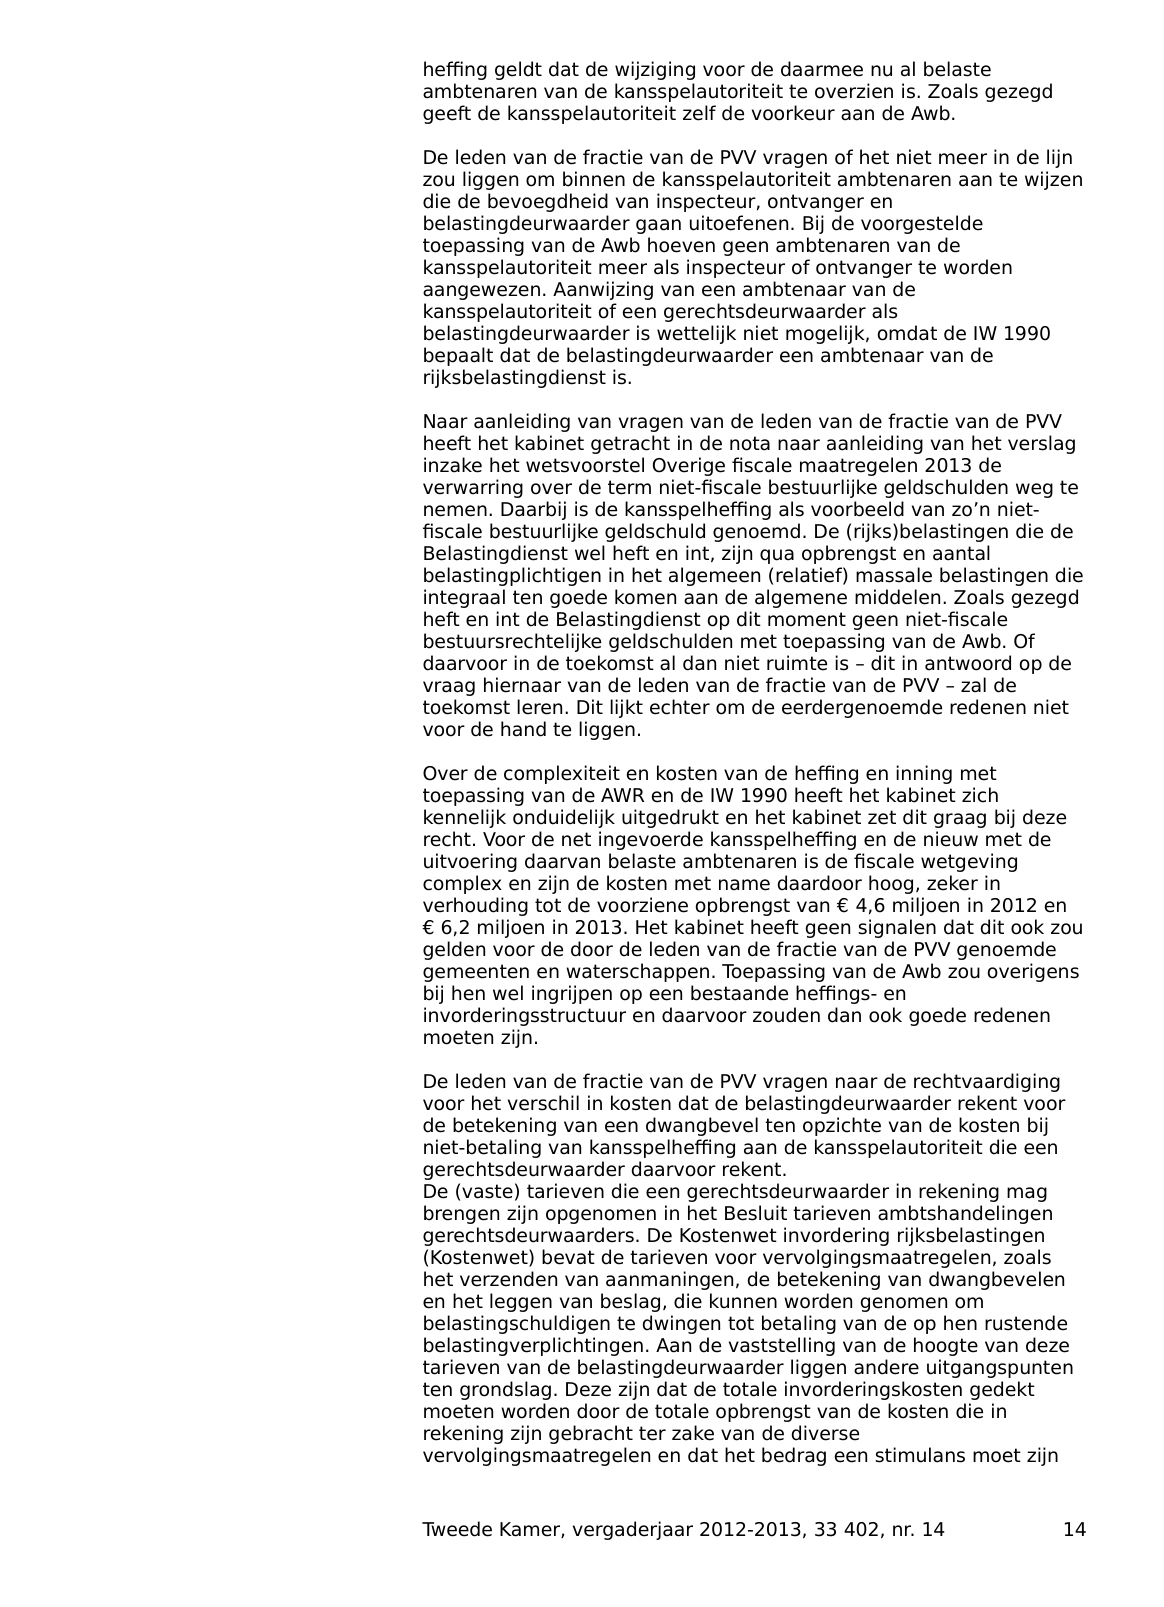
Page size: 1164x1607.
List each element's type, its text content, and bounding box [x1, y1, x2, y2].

text Over de complexiteit en kosten van de heffing en inning met toepassing van de AWR en de IW 1990 heeft het kabinet zich kennelijk onduidelijk uitgedrukt en het kabinet zet dit graag bij deze recht. Voor de net ingevoerde kansspelheffing en de nieuw met de uitvoering daarvan belaste ambtenaren is de fiscale wetgeving complex en zijn de kosten met name daardoor hoog, zeker in verhouding tot de voorziene opbrengst van € 4,6 miljoen in 2012 en € 6,2 miljoen in 2013. Het kabinet heeft geen signalen dat dit ook zou gelden voor de door de leden van de fractie van de PVV genoemde gemeenten en waterschappen. Toepassing van de Awb zou overigens bij hen wel ingrijpen op een bestaande heffings- en invorderingsstructuur en daarvoor zouden dan ook goede redenen moeten zijn. [422, 763, 1087, 1049]
text De (vaste) tarieven die een gerechtsdeurwaarder in rekening mag brengen zijn opgenomen in het Besluit tarieven ambtshandelingen gerechtsdeurwaarders. De Kostenwet invordering rijksbelastingen (Kostenwet) bevat de tarieven voor vervolgingsmaatregelen, zoals het verzenden van aanmaningen, de betekening van dwangbevelen en het leggen van beslag, die kunnen worden genomen om belastingschuldigen te dwingen tot betaling van de op hen rustende belastingverplichtingen. Aan de vaststelling van de hoogte van deze tarieven van de belastingdeurwaarder liggen andere uitgangspunten ten grondslag. Deze zijn dat de totale invorderingskosten gedekt moeten worden door de totale opbrengst van de kosten die in rekening zijn gebracht ter zake van de diverse vervolgingsmaatregelen en dat het bedrag een stimulans moet zijn [422, 1181, 1087, 1467]
text De leden van de fractie van de PVV vragen naar de rechtvaardiging voor het verschil in kosten dat de belastingdeurwaarder rekent voor de betekening van een dwangbevel ten opzichte van de kosten bij niet-betaling van kansspelheffing aan de kansspelautoriteit die een gerechtsdeurwaarder daarvoor rekent. [422, 1071, 1087, 1181]
text heffing geldt dat de wijziging voor de daarmee nu al belaste ambtenaren van de kansspelautoriteit te overzien is. Zoals gezegd geeft de kansspelautoriteit zelf de voorkeur aan de Awb. [422, 59, 1087, 125]
text Naar aanleiding van vragen van de leden van de fractie van de PVV heeft het kabinet getracht in de nota naar aanleiding van het verslag inzake het wetsvoorstel Overige fiscale maatregelen 2013 de verwarring over de term niet-fiscale bestuurlijke geldschulden weg te nemen. Daarbij is de kansspelheffing als voorbeeld van zo’n niet-fiscale bestuurlijke geldschuld genoemd. De (rijks)belastingen die de Belastingdienst wel heft en int, zijn qua opbrengst en aantal belastingplichtigen in het algemeen (relatief) massale belastingen die integraal ten goede komen aan de algemene middelen. Zoals gezegd heft en int de Belastingdienst op dit moment geen niet-fiscale bestuursrechtelijke geldschulden met toepassing van de Awb. Of daarvoor in de toekomst al dan niet ruimte is – dit in antwoord op de vraag hiernaar van de leden van de fractie van de PVV – zal de toekomst leren. Dit lijkt echter om de eerdergenoemde redenen niet voor de hand te liggen. [422, 411, 1087, 741]
text De leden van de fractie van de PVV vragen of het niet meer in de lijn zou liggen om binnen de kansspelautoriteit ambtenaren aan te wijzen die de bevoegdheid van inspecteur, ontvanger en belastingdeurwaarder gaan uitoefenen. Bij de voorgestelde toepassing van de Awb hoeven geen ambtenaren van de kansspelautoriteit meer als inspecteur of ontvanger te worden aangewezen. Aanwijzing van een ambtenaar van de kansspelautoriteit of een gerechtsdeurwaarder als belastingdeurwaarder is wettelijk niet mogelijk, omdat de IW 1990 bepaalt dat de belastingdeurwaarder een ambtenaar van de rijksbelastingdienst is. [422, 147, 1087, 389]
